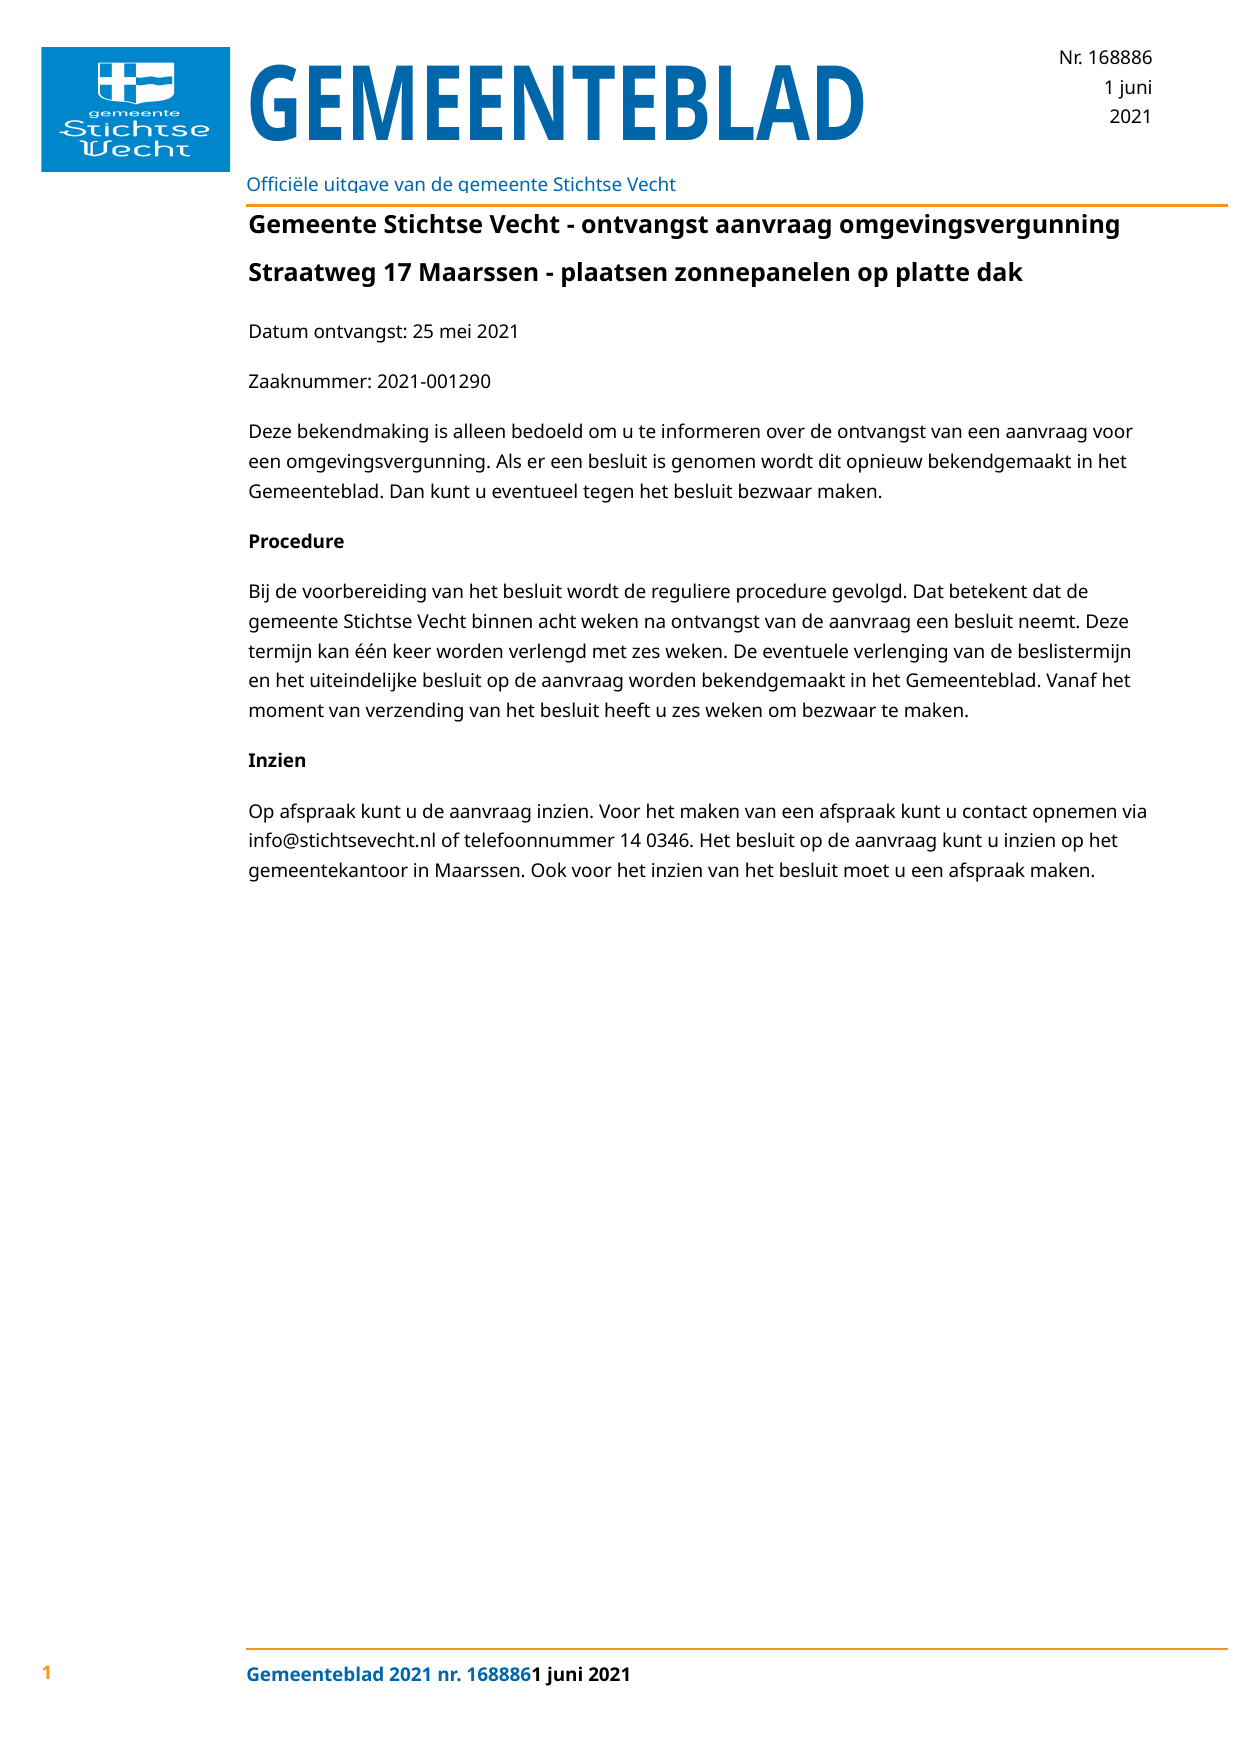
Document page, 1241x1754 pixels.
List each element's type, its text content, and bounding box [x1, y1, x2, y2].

text Inzien [248, 747, 1152, 773]
picture [137, 63, 174, 103]
text Zaaknummer: 2021-001290 [248, 368, 1152, 394]
text Datum ontvangst: 25 mei 2021 [248, 318, 1152, 344]
picture [99, 63, 135, 101]
text Deze bekendmaking is alleen bedoeld om u te informeren over de ontvangst van een aanvraag voor een omgevingsvergunning. Als er een besluit is genomen wordt dit opnieuw bekendgemaakt in het Gemeenteblad. Dan kunt u eventueel tegen het besluit bezwaar maken. [248, 419, 1152, 504]
text Gemeente Stichtse Vecht - ontvangst aanvraag omgevingsvergunning Straatweg 17 Maarssen - plaatsen zonnepanelen op platte dak [248, 207, 1152, 288]
text Procedure [248, 528, 1152, 554]
text Bij de voorbereiding van het besluit wordt de reguliere procedure gevolgd. Dat betekent dat de gemeente Stichtse Vecht binnen acht weken na ontvangst van de aanvraag een besluit neemt. Deze termijn kan één keer worden verlengd met zes weken. De eventuele verlenging van de beslistermijn en het uiteindelijke besluit op de aanvraag worden bekendgemaakt in het Gemeenteblad. Vanaf het moment van verzending van het besluit heeft u zes weken om bezwaar te maken. [248, 579, 1152, 723]
text Op afspraak kunt u de aanvraag inzien. Voor het maken van een afspraak kunt u contact opnemen via info@stichtsevecht.nl of telefoonnummer 14 0346. Het besluit op de aanvraag kunt u inzien op het gemeentekantoor in Maarssen. Ook voor het inzien van het besluit moet u een afspraak maken. [248, 798, 1152, 883]
